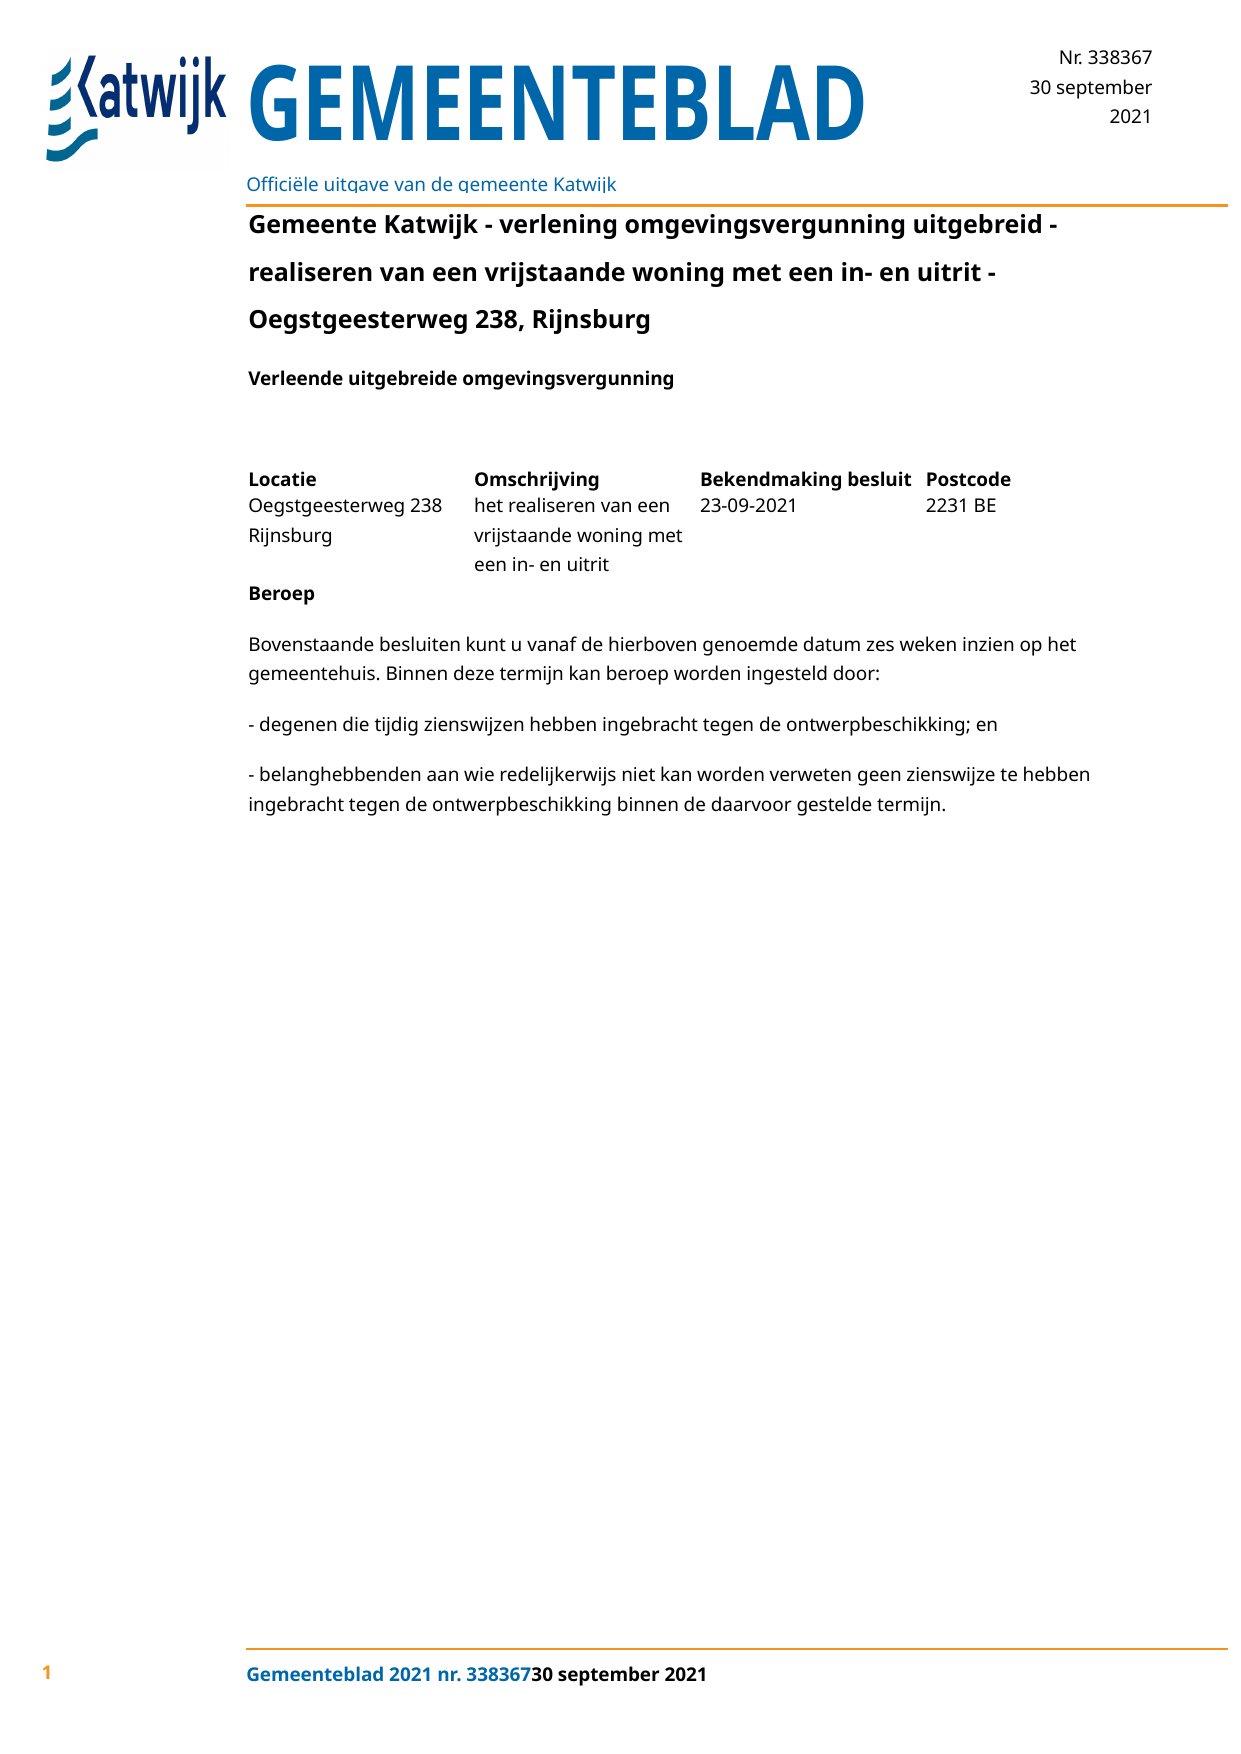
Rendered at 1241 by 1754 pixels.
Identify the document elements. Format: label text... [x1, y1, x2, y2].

text - degenen die tijdig zienswijzen hebben ingebracht tegen de ontwerpbeschikking; en [248, 711, 1152, 736]
table_cell het realiseren van een vrijstaande woning met een in- en uitrit [474, 492, 700, 577]
text Beroep [248, 580, 1152, 606]
picture [41, 47, 231, 172]
text Verleende uitgebreide omgevingsvergunning [248, 366, 1152, 391]
text - belanghebbenden aan wie redelijkerwijs niet kan worden verweten geen zienswijze te hebben ingebracht tegen de ontwerpbeschikking binnen de daarvoor gestelde termijn. [248, 761, 1152, 816]
table_cell Oegstgeesterweg 238 Rijnsburg [248, 492, 474, 577]
table_header Locatie [248, 466, 474, 492]
table_header Postcode [926, 466, 1152, 492]
table_header Bekendmaking besluit [700, 466, 926, 492]
table_cell 23-09-2021 [700, 492, 926, 577]
text Gemeente Katwijk - verlening omgevingsvergunning uitgebreid - realiseren van een vrijstaande woning met een in- en uitrit - Oegstgeesterweg 238, Rijnsburg [248, 207, 1152, 336]
table_cell 2231 BE [926, 492, 1152, 577]
table_header Omschrijving [474, 466, 700, 492]
text Bovenstaande besluiten kunt u vanaf de hierboven genoemde datum zes weken inzien op het gemeentehuis. Binnen deze termijn kan beroep worden ingesteld door: [248, 631, 1152, 686]
